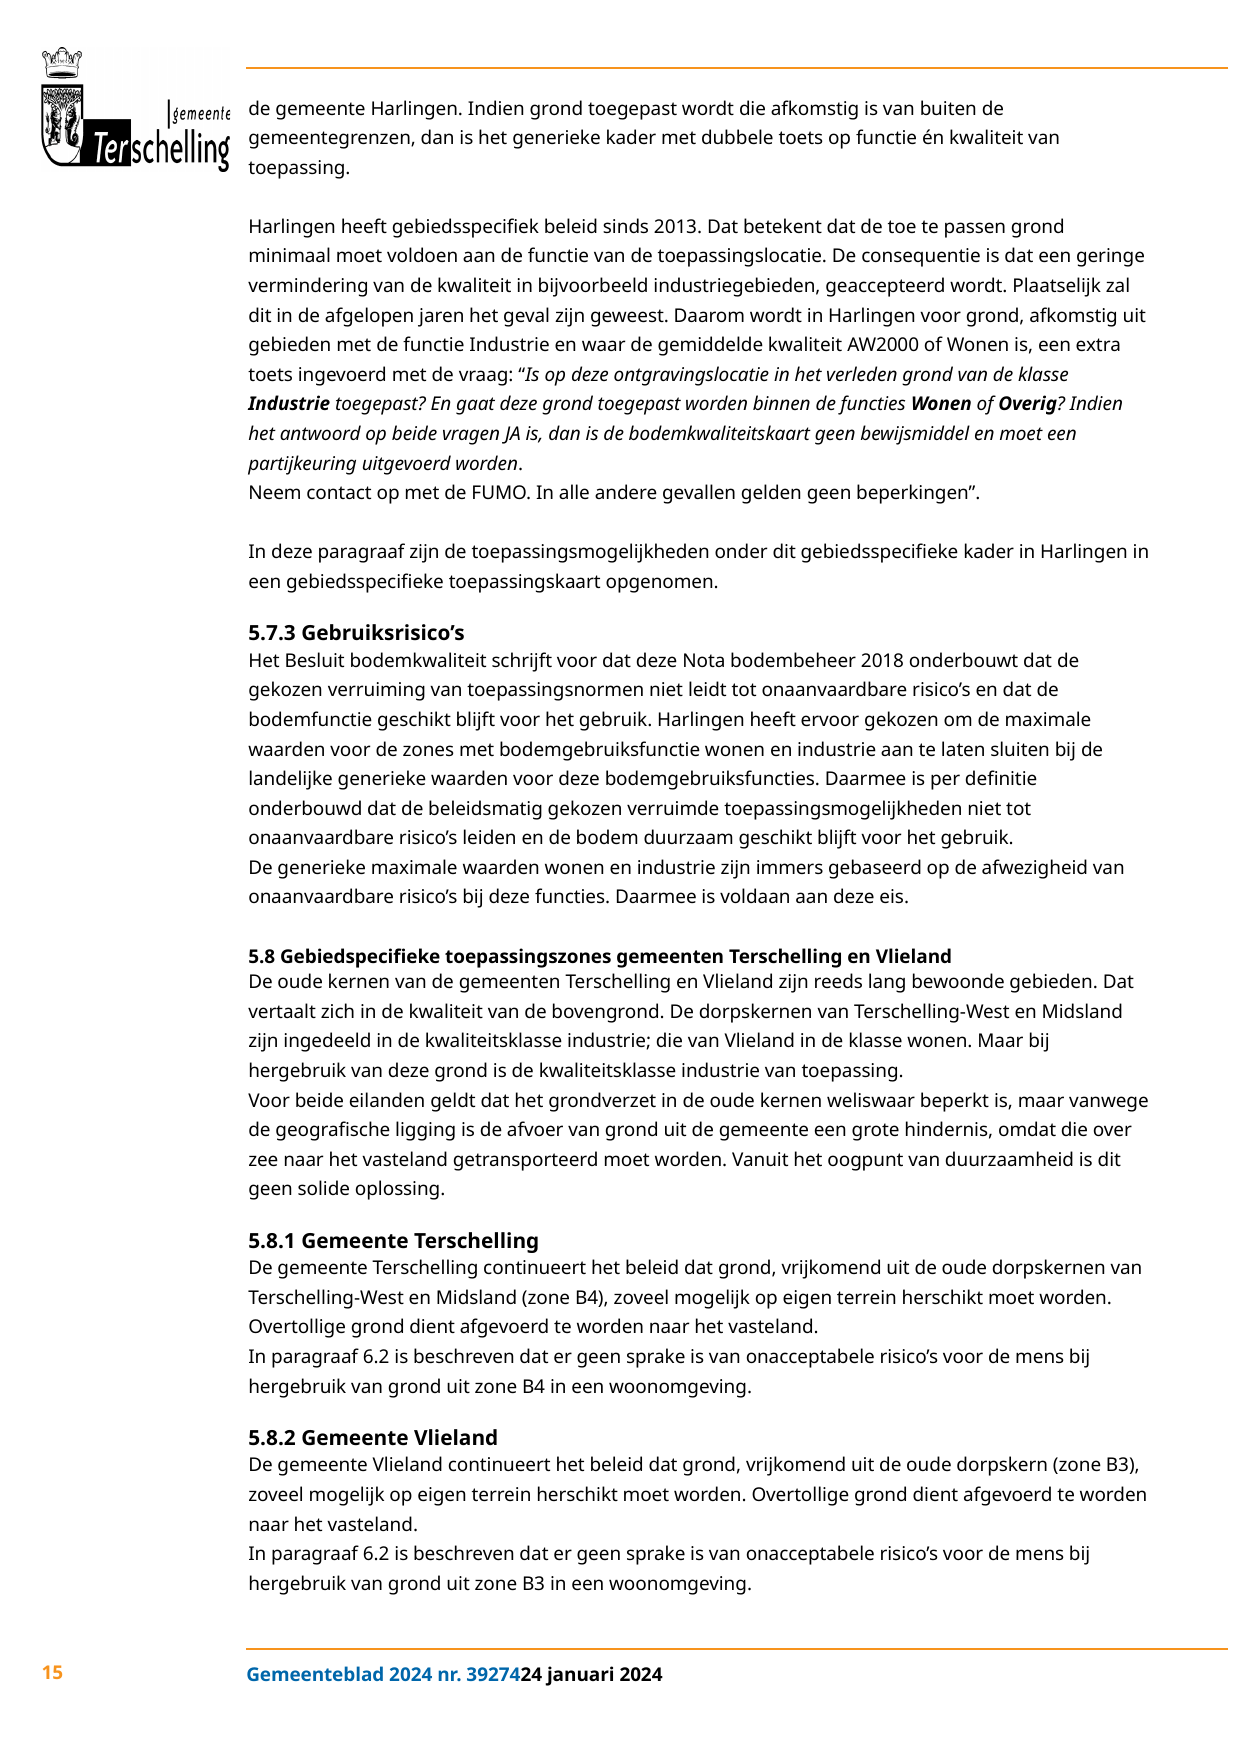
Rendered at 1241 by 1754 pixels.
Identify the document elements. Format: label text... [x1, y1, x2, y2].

text de gemeente Harlingen. Indien grond toegepast wordt die afkomstig is van buiten de gemeentegrenzen, dan is het generieke kader met dubbele toets op functie én kwaliteit van toepassing. [248, 95, 1152, 180]
picture [41, 47, 231, 172]
text 5.7.3 Gebruiksrisico’s [248, 618, 1152, 647]
text Voor beide eilanden geldt dat het grondverzet in de oude kernen weliswaar beperkt is, maar vanwege de geografische ligging is de afvoer van grond uit de gemeente een grote hindernis, omdat die over zee naar het vasteland getransporteerd moet worden. Vanuit het oogpunt van duurzaamheid is dit geen solide oplossing. [248, 1087, 1152, 1201]
text In paragraaf 6.2 is beschreven dat er geen sprake is van onacceptabele risico’s voor de mens bij hergebruik van grond uit zone B3 in een woonomgeving. [248, 1540, 1152, 1596]
text In paragraaf 6.2 is beschreven dat er geen sprake is van onacceptabele risico’s voor de mens bij hergebruik van grond uit zone B4 in een woonomgeving. [248, 1343, 1152, 1398]
text 5.8.2 Gemeente Vlieland [248, 1423, 1152, 1452]
text Neem contact op met de FUMO. In alle andere gevallen gelden geen beperkingen”. [248, 479, 1152, 505]
text Harlingen heeft gebiedsspecifiek beleid sinds 2013. Dat betekent dat de toe te passen grond minimaal moet voldoen aan de functie van de toepassingslocatie. De consequentie is dat een geringe vermindering van de kwaliteit in bijvoorbeeld industriegebieden, geaccepteerd wordt. Plaatselijk zal dit in de afgelopen jaren het geval zijn geweest. Daarom wordt in Harlingen voor grond, afkomstig uit gebieden met de functie Industrie en waar de gemiddelde kwaliteit AW2000 of Wonen is, een extra toets ingevoerd met de vraag: “Is op deze ontgravingslocatie in het verleden grond van de klasse Industrie toegepast? En gaat deze grond toegepast worden binnen de functies Wonen of Overig? Indien het antwoord op beide vragen JA is, dan is de bodemkwaliteitskaart geen bewijsmiddel en moet een partijkeuring uitgevoerd worden. [248, 213, 1152, 476]
text In deze paragraaf zijn de toepassingsmogelijkheden onder dit gebiedsspecifieke kader in Harlingen in een gebiedsspecifieke toepassingskaart opgenomen. [248, 538, 1152, 594]
text 5.8 Gebiedspecifieke toepassingszones gemeenten Terschelling en Vlieland [248, 943, 1152, 968]
text Het Besluit bodemkwaliteit schrijft voor dat deze Nota bodembeheer 2018 onderbouwt dat de gekozen verruiming van toepassingsnormen niet leidt tot onaanvaardbare risico’s en dat de bodemfunctie geschikt blijft voor het gebruik. Harlingen heeft ervoor gekozen om de maximale waarden voor de zones met bodemgebruiksfunctie wonen en industrie aan te laten sluiten bij de landelijke generieke waarden voor deze bodemgebruiksfuncties. Daarmee is per definitie onderbouwd dat de beleidsmatig gekozen verruimde toepassingsmogelijkheden niet tot onaanvaardbare risico’s leiden en de bodem duurzaam geschikt blijft voor het gebruik. [248, 647, 1152, 850]
text De gemeente Vlieland continueert het beleid dat grond, vrijkomend uit de oude dorpskern (zone B3), zoveel mogelijk op eigen terrein herschikt moet worden. Overtollige grond dient afgevoerd te worden naar het vasteland. [248, 1452, 1152, 1537]
text De gemeente Terschelling continueert het beleid dat grond, vrijkomend uit de oude dorpskernen van Terschelling-West en Midsland (zone B4), zoveel mogelijk op eigen terrein herschikt moet worden. Overtollige grond dient afgevoerd te worden naar het vasteland. [248, 1254, 1152, 1339]
text De generieke maximale waarden wonen en industrie zijn immers gebaseerd op de afwezigheid van onaanvaardbare risico’s bij deze functies. Daarmee is voldaan aan deze eis. [248, 854, 1152, 909]
text 5.8.1 Gemeente Terschelling [248, 1226, 1152, 1254]
text De oude kernen van de gemeenten Terschelling en Vlieland zijn reeds lang bewoonde gebieden. Dat vertaalt zich in de kwaliteit van de bovengrond. De dorpskernen van Terschelling-West en Midsland zijn ingedeeld in de kwaliteitsklasse industrie; die van Vlieland in de klasse wonen. Maar bij hergebruik van deze grond is de kwaliteitsklasse industrie van toepassing. [248, 968, 1152, 1083]
